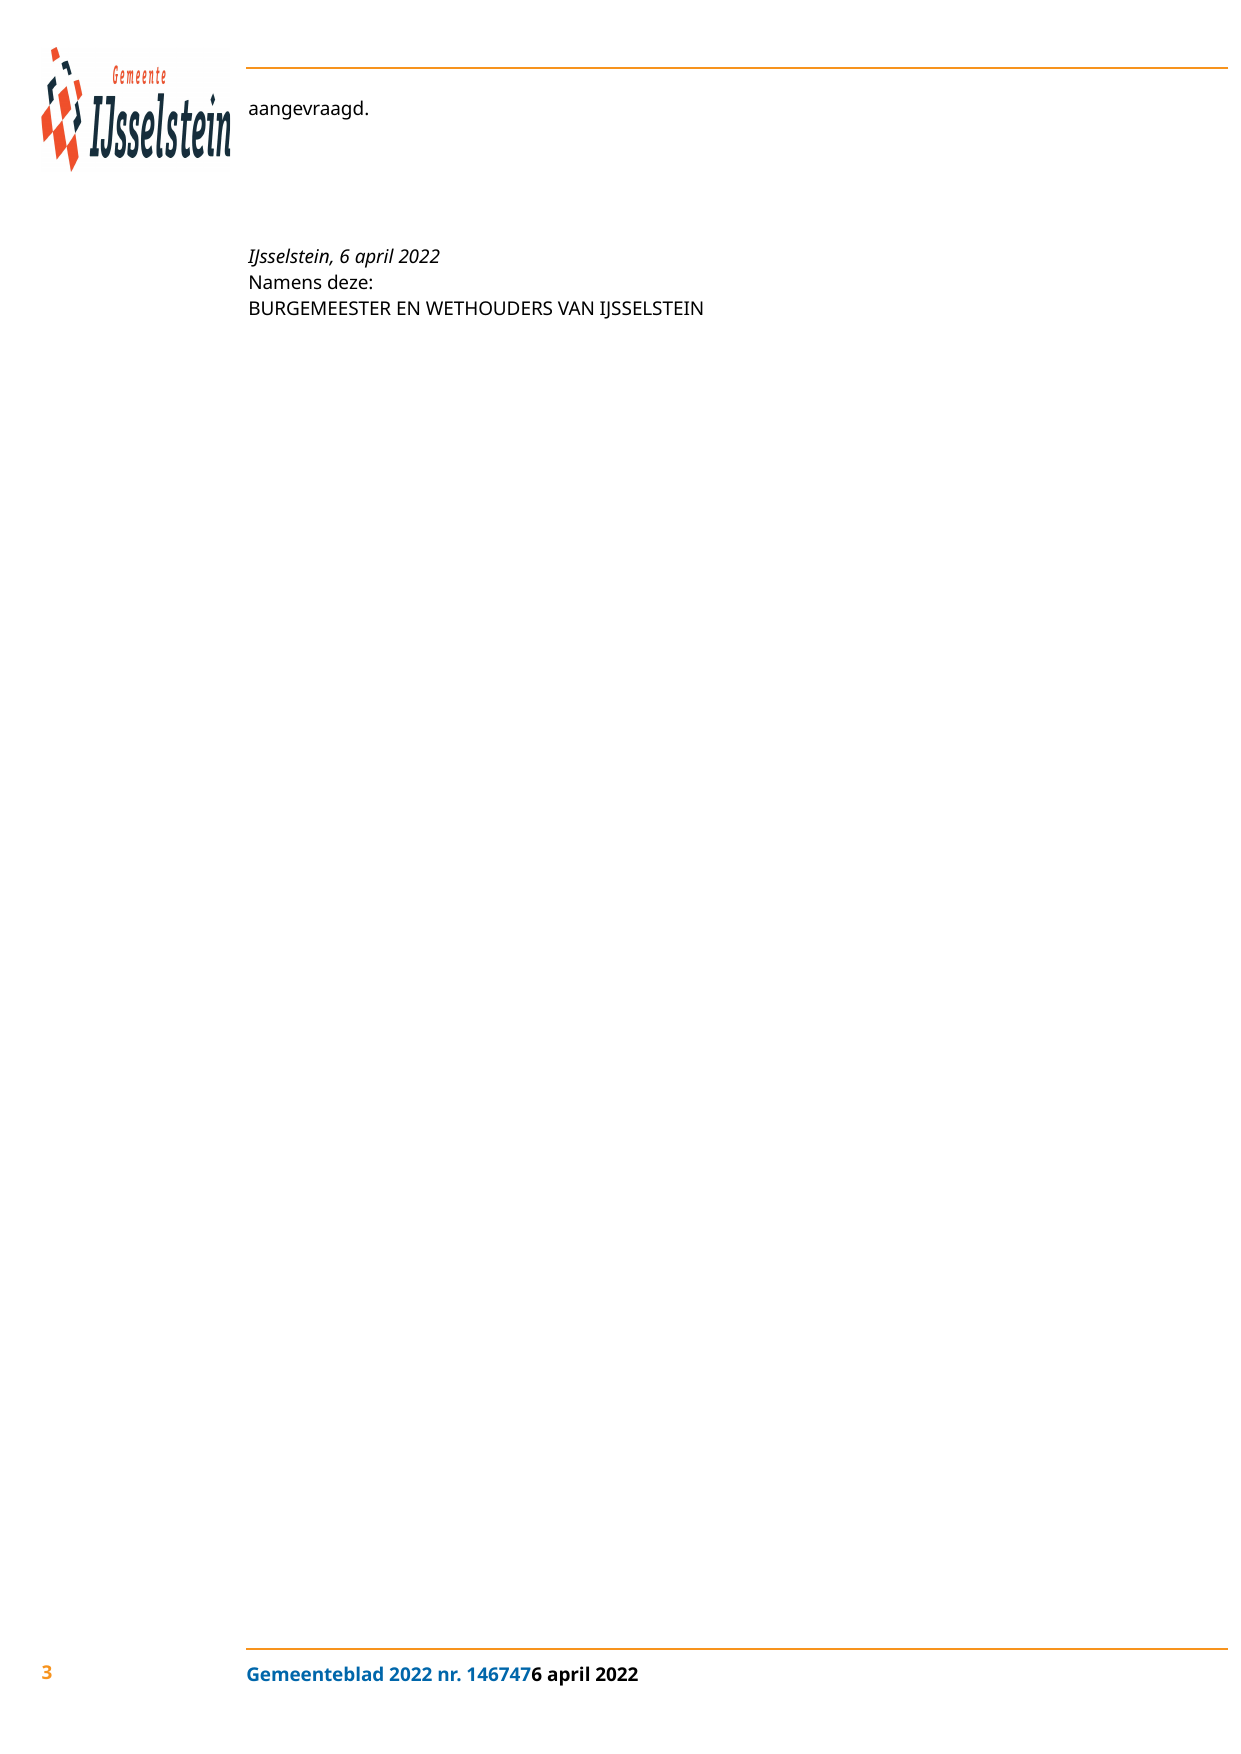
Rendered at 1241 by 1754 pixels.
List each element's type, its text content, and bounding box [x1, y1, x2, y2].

text aangevraagd. [248, 95, 1152, 121]
picture [41, 47, 231, 172]
text Namens deze: [248, 269, 1152, 295]
text BURGEMEESTER EN WETHOUDERS VAN IJSSELSTEIN [248, 295, 1152, 321]
text IJsselstein, 6 april 2022 [248, 243, 1152, 269]
